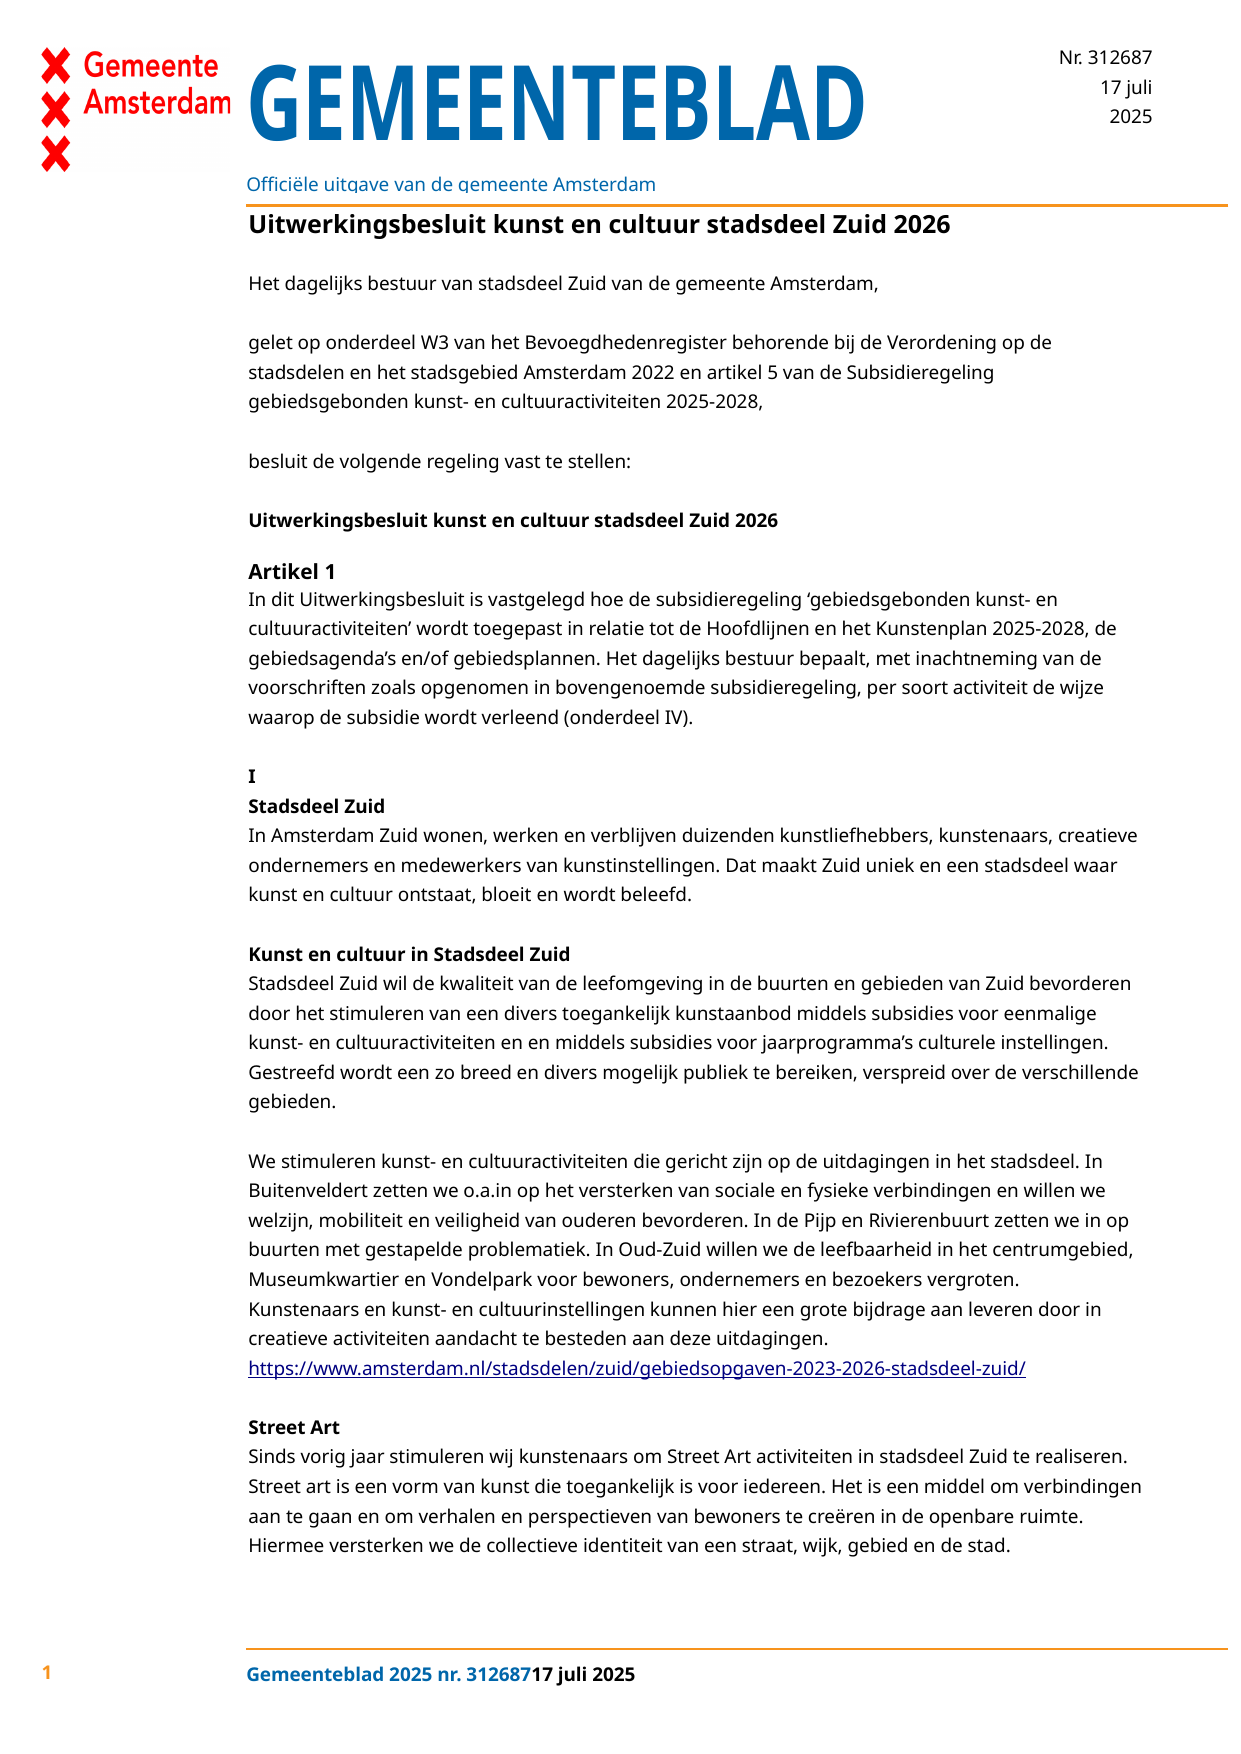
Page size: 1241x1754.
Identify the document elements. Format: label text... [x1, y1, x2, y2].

picture [41, 47, 231, 172]
text I [248, 763, 1152, 789]
text gelet op onderdeel W3 van het Bevoegdhedenregister behorende bij de Verordening op de stadsdelen en het stadsgebied Amsterdam 2022 en artikel 5 van de Subsidieregeling gebiedsgebonden kunst- en cultuuractiviteiten 2025-2028, [248, 329, 1152, 414]
text We stimuleren kunst- en cultuuractiviteiten die gericht zijn op de uitdagingen in het stadsdeel. In Buitenveldert zetten we o.a.in op het versterken van sociale en fysieke verbindingen en willen we welzijn, mobiliteit en veiligheid van ouderen bevorderen. In de Pijp en Rivierenbuurt zetten we in op buurten met gestapelde problematiek. In Oud-Zuid willen we de leefbaarheid in het centrumgebied, Museumkwartier en Vondelpark voor bewoners, ondernemers en bezoekers vergroten. [248, 1148, 1152, 1292]
text In Amsterdam Zuid wonen, werken en verblijven duizenden kunstliefhebbers, kunstenaars, creatieve ondernemers en medewerkers van kunstinstellingen. Dat maakt Zuid uniek en een stadsdeel waar kunst en cultuur ontstaat, bloeit en wordt beleefd. [248, 822, 1152, 907]
text Artikel 1 [248, 557, 1152, 586]
text besluit de volgende regeling vast te stellen: [248, 448, 1152, 473]
text Stadsdeel Zuid wil de kwaliteit van de leefomgeving in de buurten en gebieden van Zuid bevorderen door het stimuleren van een divers toegankelijk kunstaanbod middels subsidies voor eenmalige kunst- en cultuuractiviteiten en en middels subsidies voor jaarprogramma’s culturele instellingen. Gestreefd wordt een zo breed en divers mogelijk publiek te bereiken, verspreid over de verschillende gebieden. [248, 970, 1152, 1114]
text Kunst en cultuur in Stadsdeel Zuid [248, 941, 1152, 967]
text Uitwerkingsbesluit kunst en cultuur stadsdeel Zuid 2026 [248, 207, 1152, 241]
text In dit Uitwerkingsbesluit is vastgelegd hoe de subsidieregeling ‘gebiedsgebonden kunst- en cultuuractiviteiten’ wordt toegepast in relatie tot de Hoofdlijnen en het Kunstenplan 2025-2028, de gebiedsagenda’s en/of gebiedsplannen. Het dagelijks bestuur bepaalt, met inachtneming van de voorschriften zoals opgenomen in bovengenoemde subsidieregeling, per soort activiteit de wijze waarop de subsidie wordt verleend (onderdeel IV). [248, 586, 1152, 730]
text Kunstenaars en kunst- en cultuurinstellingen kunnen hier een grote bijdrage aan leveren door in creatieve activiteiten aandacht te besteden aan deze uitdagingen. https://www.amsterdam.nl/stadsdelen/zuid/gebiedsopgaven-2023-2026-stadsdeel-zuid/ [248, 1296, 1152, 1381]
text Sinds vorig jaar stimuleren wij kunstenaars om Street Art activiteiten in stadsdeel Zuid te realiseren. Street art is een vorm van kunst die toegankelijk is voor iedereen. Het is een middel om verbindingen aan te gaan en om verhalen en perspectieven van bewoners te creëren in de openbare ruimte. Hiermee versterken we de collectieve identiteit van een straat, wijk, gebied en de stad. [248, 1444, 1152, 1558]
text Street Art [248, 1414, 1152, 1440]
text Stadsdeel Zuid [248, 793, 1152, 819]
text Uitwerkingsbesluit kunst en cultuur stadsdeel Zuid 2026 [248, 507, 1152, 533]
text Het dagelijks bestuur van stadsdeel Zuid van de gemeente Amsterdam, [248, 270, 1152, 296]
